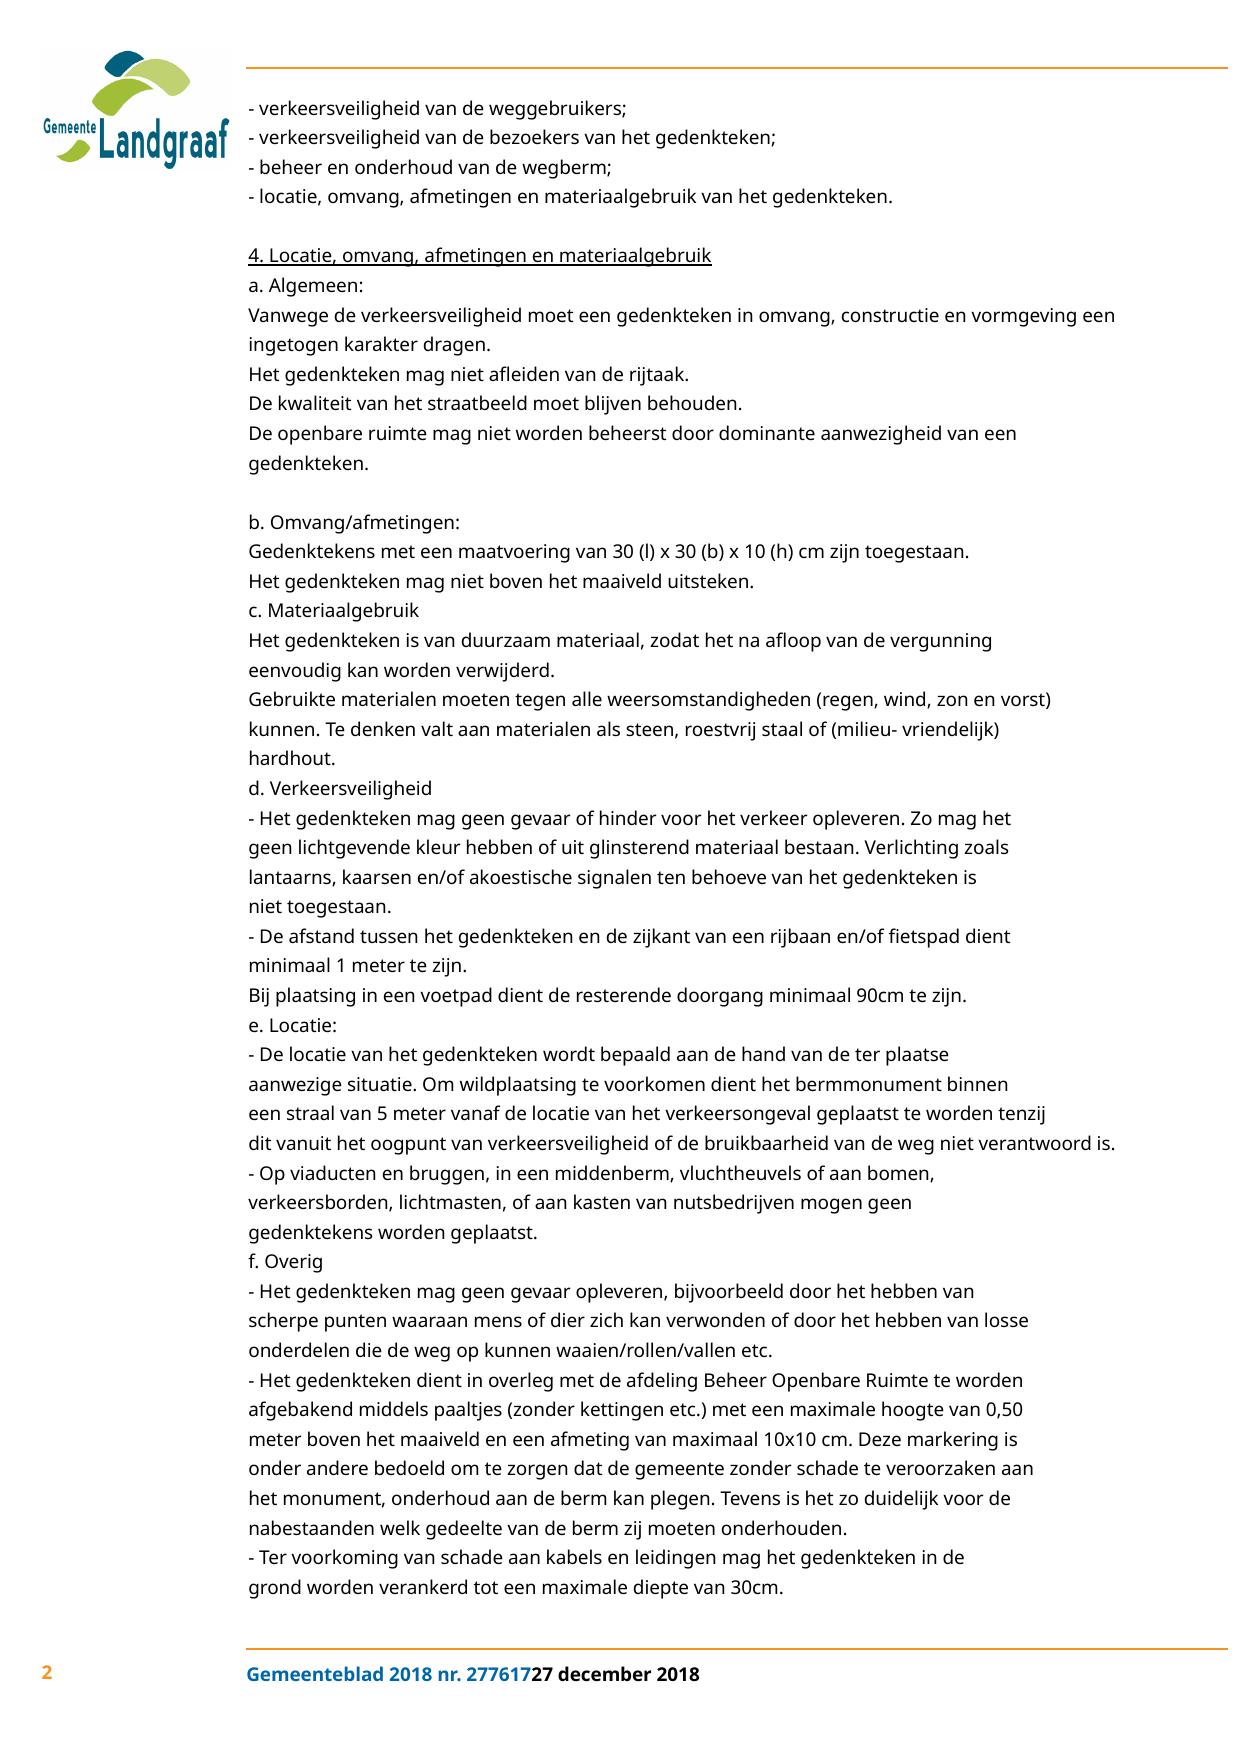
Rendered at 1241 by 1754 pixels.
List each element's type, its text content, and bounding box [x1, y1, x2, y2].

text - Ter voorkoming van schade aan kabels en leidingen mag het gedenkteken in de [248, 1544, 1152, 1570]
text Het gedenkteken is van duurzaam materiaal, zodat het na afloop van de vergunning [248, 627, 1152, 653]
text verkeersborden, lichtmasten, of aan kasten van nutsbedrijven mogen geen [248, 1189, 1152, 1215]
text grond worden verankerd tot een maximale diepte van 30cm. [248, 1574, 1152, 1600]
text Vanwege de verkeersveiligheid moet een gedenkteken in omvang, constructie en vormgeving een ingetogen karakter dragen. [248, 302, 1152, 357]
text Het gedenkteken mag niet boven het maaiveld uitsteken. [248, 568, 1152, 594]
text een straal van 5 meter vanaf de locatie van het verkeersongeval geplaatst te worden tenzij [248, 1101, 1152, 1126]
text a. Algemeen: [248, 272, 1152, 298]
text gedenktekens worden geplaatst. [248, 1219, 1152, 1245]
text onderdelen die de weg op kunnen waaien/rollen/vallen etc. [248, 1337, 1152, 1363]
text - De locatie van het gedenkteken wordt bepaald aan de hand van de ter plaatse [248, 1041, 1152, 1067]
text - Het gedenkteken dient in overleg met de afdeling Beheer Openbare Ruimte te worden [248, 1367, 1152, 1393]
text Het gedenkteken mag niet afleiden van de rijtaak. [248, 361, 1152, 387]
text nabestaanden welk gedeelte van de berm zij moeten onderhouden. [248, 1515, 1152, 1541]
text f. Overig [248, 1248, 1152, 1274]
text scherpe punten waaraan mens of dier zich kan verwonden of door het hebben van losse [248, 1308, 1152, 1333]
text De openbare ruimte mag niet worden beheerst door dominante aanwezigheid van een [248, 420, 1152, 446]
text Gedenktekens met een maatvoering van 30 (l) x 30 (b) x 10 (h) cm zijn toegestaan. [248, 538, 1152, 564]
text d. Verkeersveiligheid [248, 775, 1152, 801]
text gedenkteken. [248, 450, 1152, 476]
text aanwezige situatie. Om wildplaatsing te voorkomen dient het bermmonument binnen [248, 1071, 1152, 1097]
text De kwaliteit van het straatbeeld moet blijven behouden. [248, 391, 1152, 416]
text niet toegestaan. [248, 893, 1152, 919]
text onder andere bedoeld om te zorgen dat de gemeente zonder schade te veroorzaken aan [248, 1456, 1152, 1481]
text - Het gedenkteken mag geen gevaar of hinder voor het verkeer opleveren. Zo mag het [248, 805, 1152, 831]
text - Op viaducten en bruggen, in een middenberm, vluchtheuvels of aan bomen, [248, 1160, 1152, 1186]
picture [41, 47, 231, 172]
text - locatie, omvang, afmetingen en materiaalgebruik van het gedenkteken. [248, 183, 1152, 209]
text - verkeersveiligheid van de bezoekers van het gedenkteken; [248, 124, 1152, 150]
text - Het gedenkteken mag geen gevaar opleveren, bijvoorbeeld door het hebben van [248, 1278, 1152, 1304]
text meter boven het maaiveld en een afmeting van maximaal 10x10 cm. Deze markering is [248, 1426, 1152, 1452]
text minimaal 1 meter te zijn. [248, 953, 1152, 978]
text c. Materiaalgebruik [248, 598, 1152, 623]
text geen lichtgevende kleur hebben of uit glinsterend materiaal bestaan. Verlichting zoals [248, 834, 1152, 860]
text eenvoudig kan worden verwijderd. [248, 657, 1152, 683]
text kunnen. Te denken valt aan materialen als steen, roestvrij staal of (milieu- vriendelijk) [248, 716, 1152, 742]
text b. Omvang/afmetingen: [248, 509, 1152, 535]
text 4. Locatie, omvang, afmetingen en materiaalgebruik [248, 243, 1152, 268]
text hardhout. [248, 746, 1152, 771]
text lantaarns, kaarsen en/of akoestische signalen ten behoeve van het gedenkteken is [248, 864, 1152, 890]
text dit vanuit het oogpunt van verkeersveiligheid of de bruikbaarheid van de weg niet verantwoord is. [248, 1130, 1152, 1156]
text afgebakend middels paaltjes (zonder kettingen etc.) met een maximale hoogte van 0,50 [248, 1396, 1152, 1422]
text - verkeersveiligheid van de weggebruikers; [248, 95, 1152, 121]
text Bij plaatsing in een voetpad dient de resterende doorgang minimaal 90cm te zijn. [248, 982, 1152, 1008]
text - beheer en onderhoud van de wegberm; [248, 154, 1152, 180]
text het monument, onderhoud aan de berm kan plegen. Tevens is het zo duidelijk voor de [248, 1485, 1152, 1511]
text e. Locatie: [248, 1012, 1152, 1038]
text Gebruikte materialen moeten tegen alle weersomstandigheden (regen, wind, zon en vorst) [248, 686, 1152, 712]
text - De afstand tussen het gedenkteken en de zijkant van een rijbaan en/of fietspad dient [248, 923, 1152, 949]
